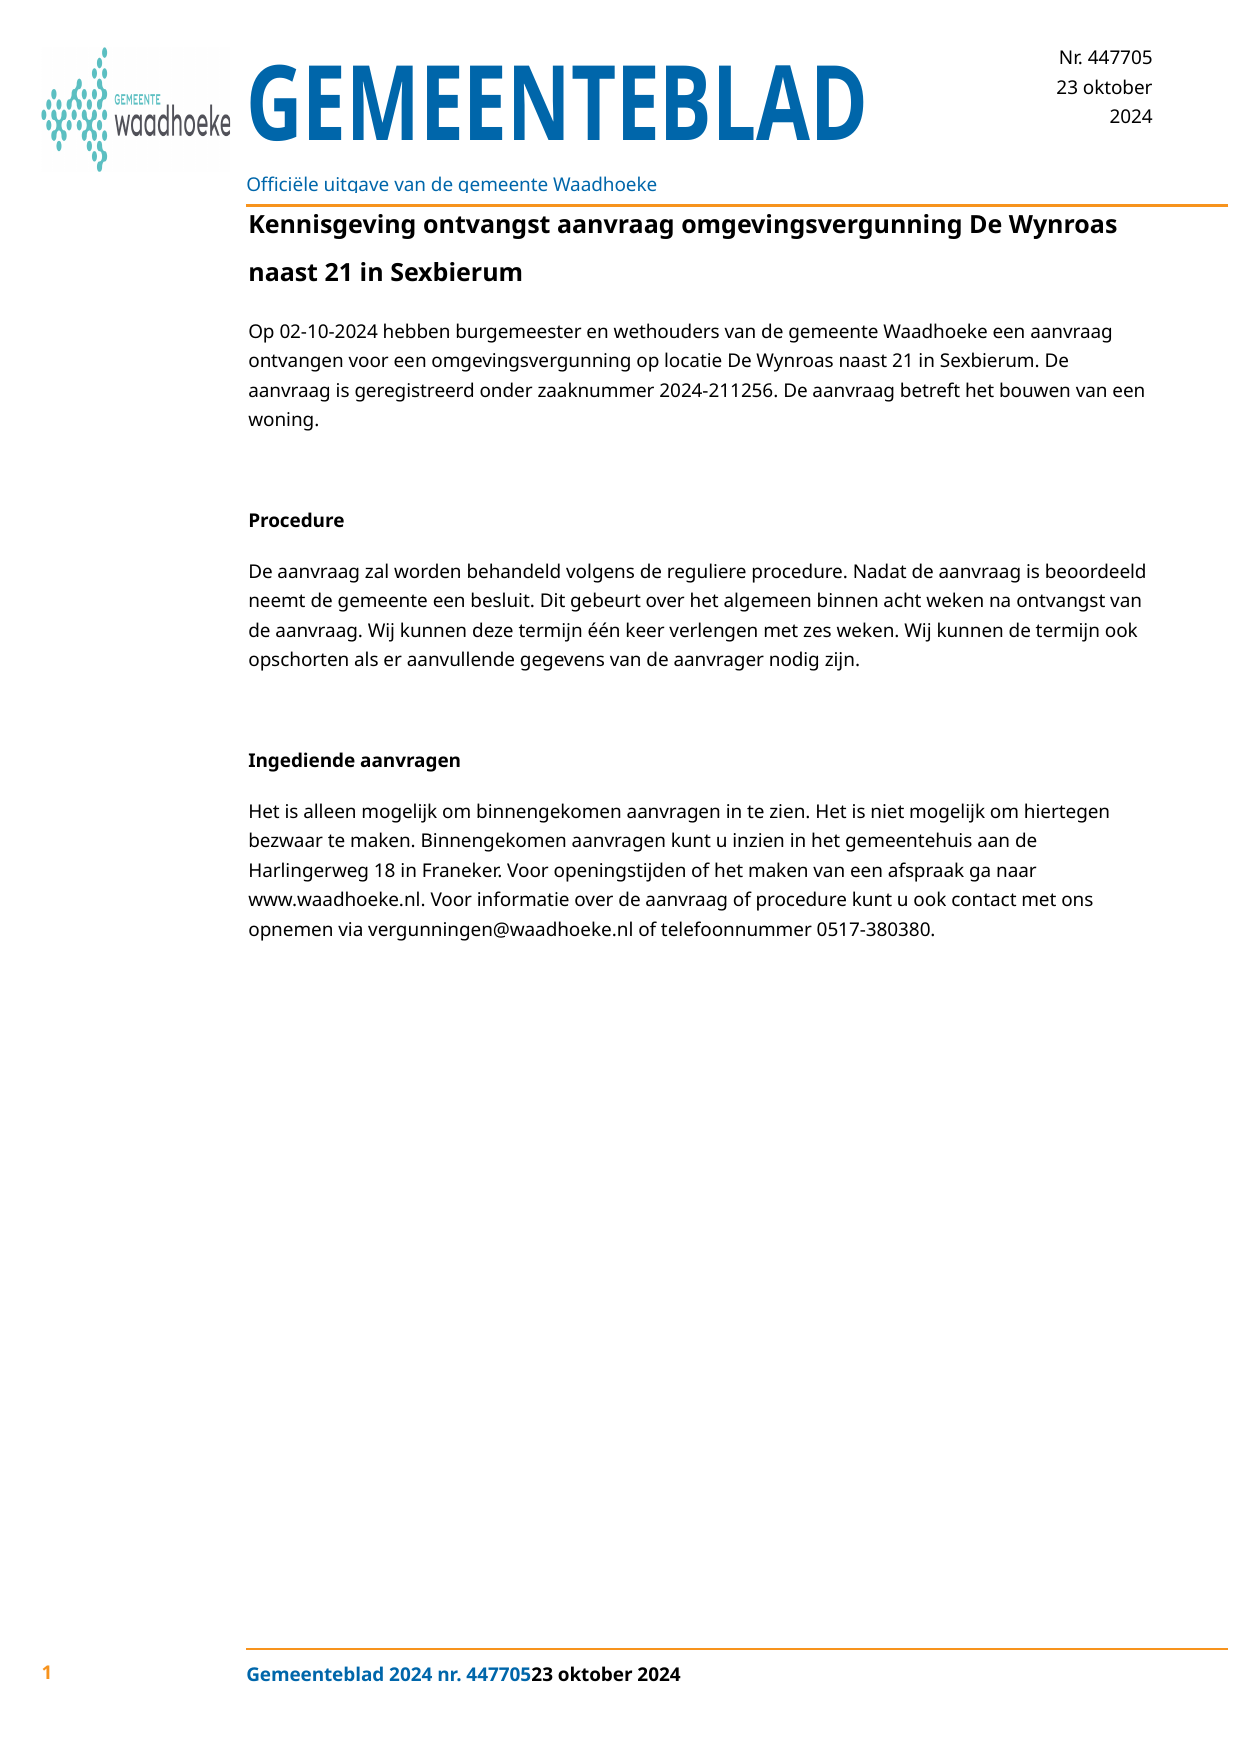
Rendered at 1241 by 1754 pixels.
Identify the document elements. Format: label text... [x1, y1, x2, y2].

text Kennisgeving ontvangst aanvraag omgevingsvergunning De Wynroas naast 21 in Sexbierum [248, 207, 1152, 288]
text Op 02-10-2024 hebben burgemeester en wethouders van de gemeente Waadhoeke een aanvraag ontvangen voor een omgevingsvergunning op locatie De Wynroas naast 21 in Sexbierum. De aanvraag is geregistreerd onder zaaknummer 2024-211256. De aanvraag betreft het bouwen van een woning. [248, 318, 1152, 432]
text Procedure [248, 507, 1152, 533]
text De aanvraag zal worden behandeld volgens de reguliere procedure. Nadat de aanvraag is beoordeeld neemt de gemeente een besluit. Dit gebeurt over het algemeen binnen acht weken na ontvangst van de aanvraag. Wij kunnen deze termijn één keer verlengen met zes weken. Wij kunnen de termijn ook opschorten als er aanvullende gegevens van de aanvrager nodig zijn. [248, 558, 1152, 672]
picture [41, 47, 231, 172]
text Ingediende aanvragen [248, 747, 1152, 773]
text Het is alleen mogelijk om binnengekomen aanvragen in te zien. Het is niet mogelijk om hiertegen bezwaar te maken. Binnengekomen aanvragen kunt u inzien in het gemeentehuis aan de Harlingerweg 18 in Franeker. Voor openingstijden of het maken van een afspraak ga naar www.waadhoeke.nl. Voor informatie over de aanvraag of procedure kunt u ook contact met ons opnemen via vergunningen@waadhoeke.nl of telefoonnummer 0517-380380. [248, 798, 1152, 942]
